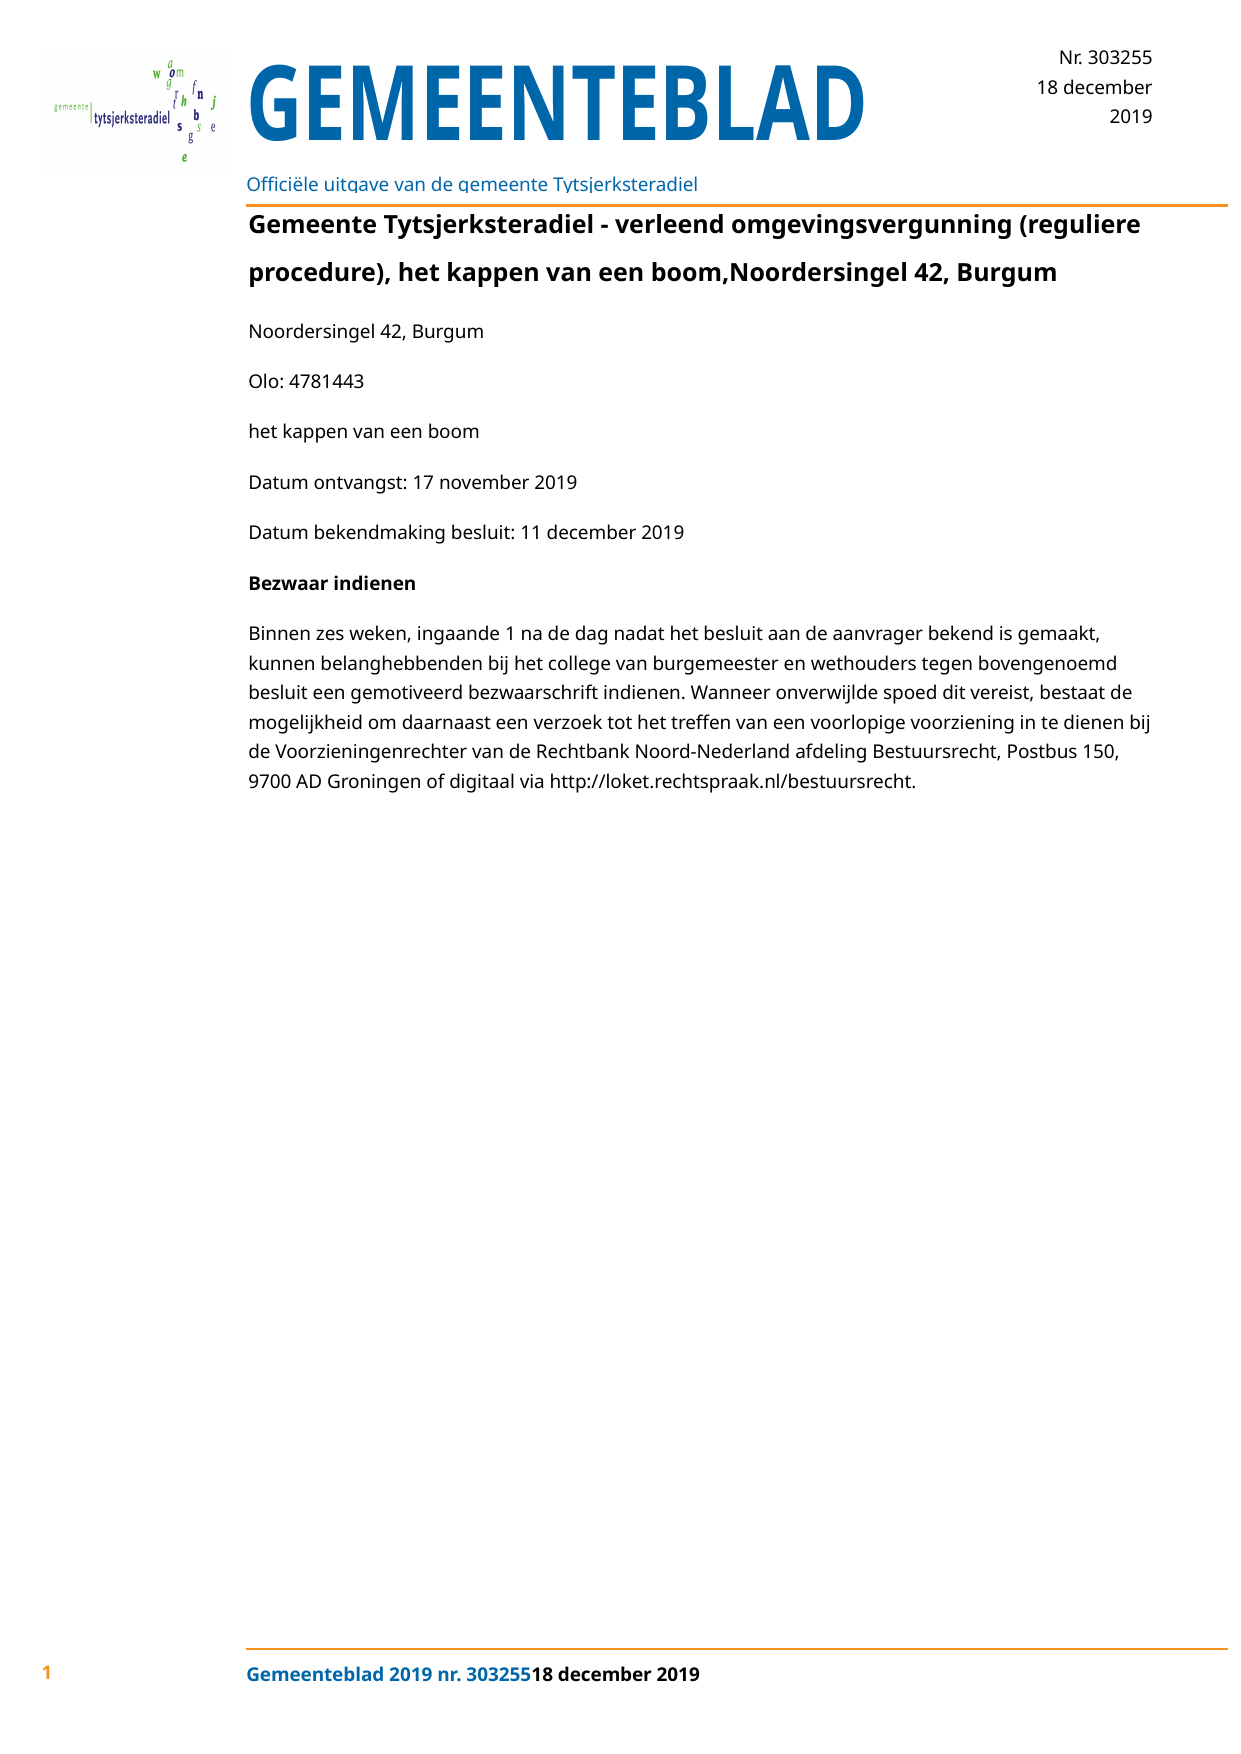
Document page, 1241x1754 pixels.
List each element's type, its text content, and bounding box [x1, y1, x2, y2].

text Datum bekendmaking besluit: 11 december 2019 [248, 519, 1152, 545]
text Noordersingel 42, Burgum [248, 318, 1152, 344]
text Datum ontvangst: 17 november 2019 [248, 469, 1152, 495]
text Binnen zes weken, ingaande 1 na de dag nadat het besluit aan de aanvrager bekend is gemaakt, kunnen belanghebbenden bij het college van burgemeester en wethouders tegen bovengenoemd besluit een gemotiveerd bezwaarschrift indienen. Wanneer onverwijlde spoed dit vereist, bestaat de mogelijkheid om daarnaast een verzoek tot het treffen van een voorlopige voorziening in te dienen bij de Voorzieningenrechter van de Rechtbank Noord-Nederland afdeling Bestuursrecht, Postbus 150, 9700 AD Groningen of digitaal via http://loket.rechtspraak.nl/bestuursrecht. [248, 620, 1152, 794]
text Olo: 4781443 [248, 368, 1152, 394]
text het kappen van een boom [248, 419, 1152, 444]
picture [41, 47, 231, 172]
text Bezwaar indienen [248, 570, 1152, 596]
text Gemeente Tytsjerksteradiel - verleend omgevingsvergunning (reguliere procedure), het kappen van een boom,Noordersingel 42, Burgum [248, 207, 1152, 288]
